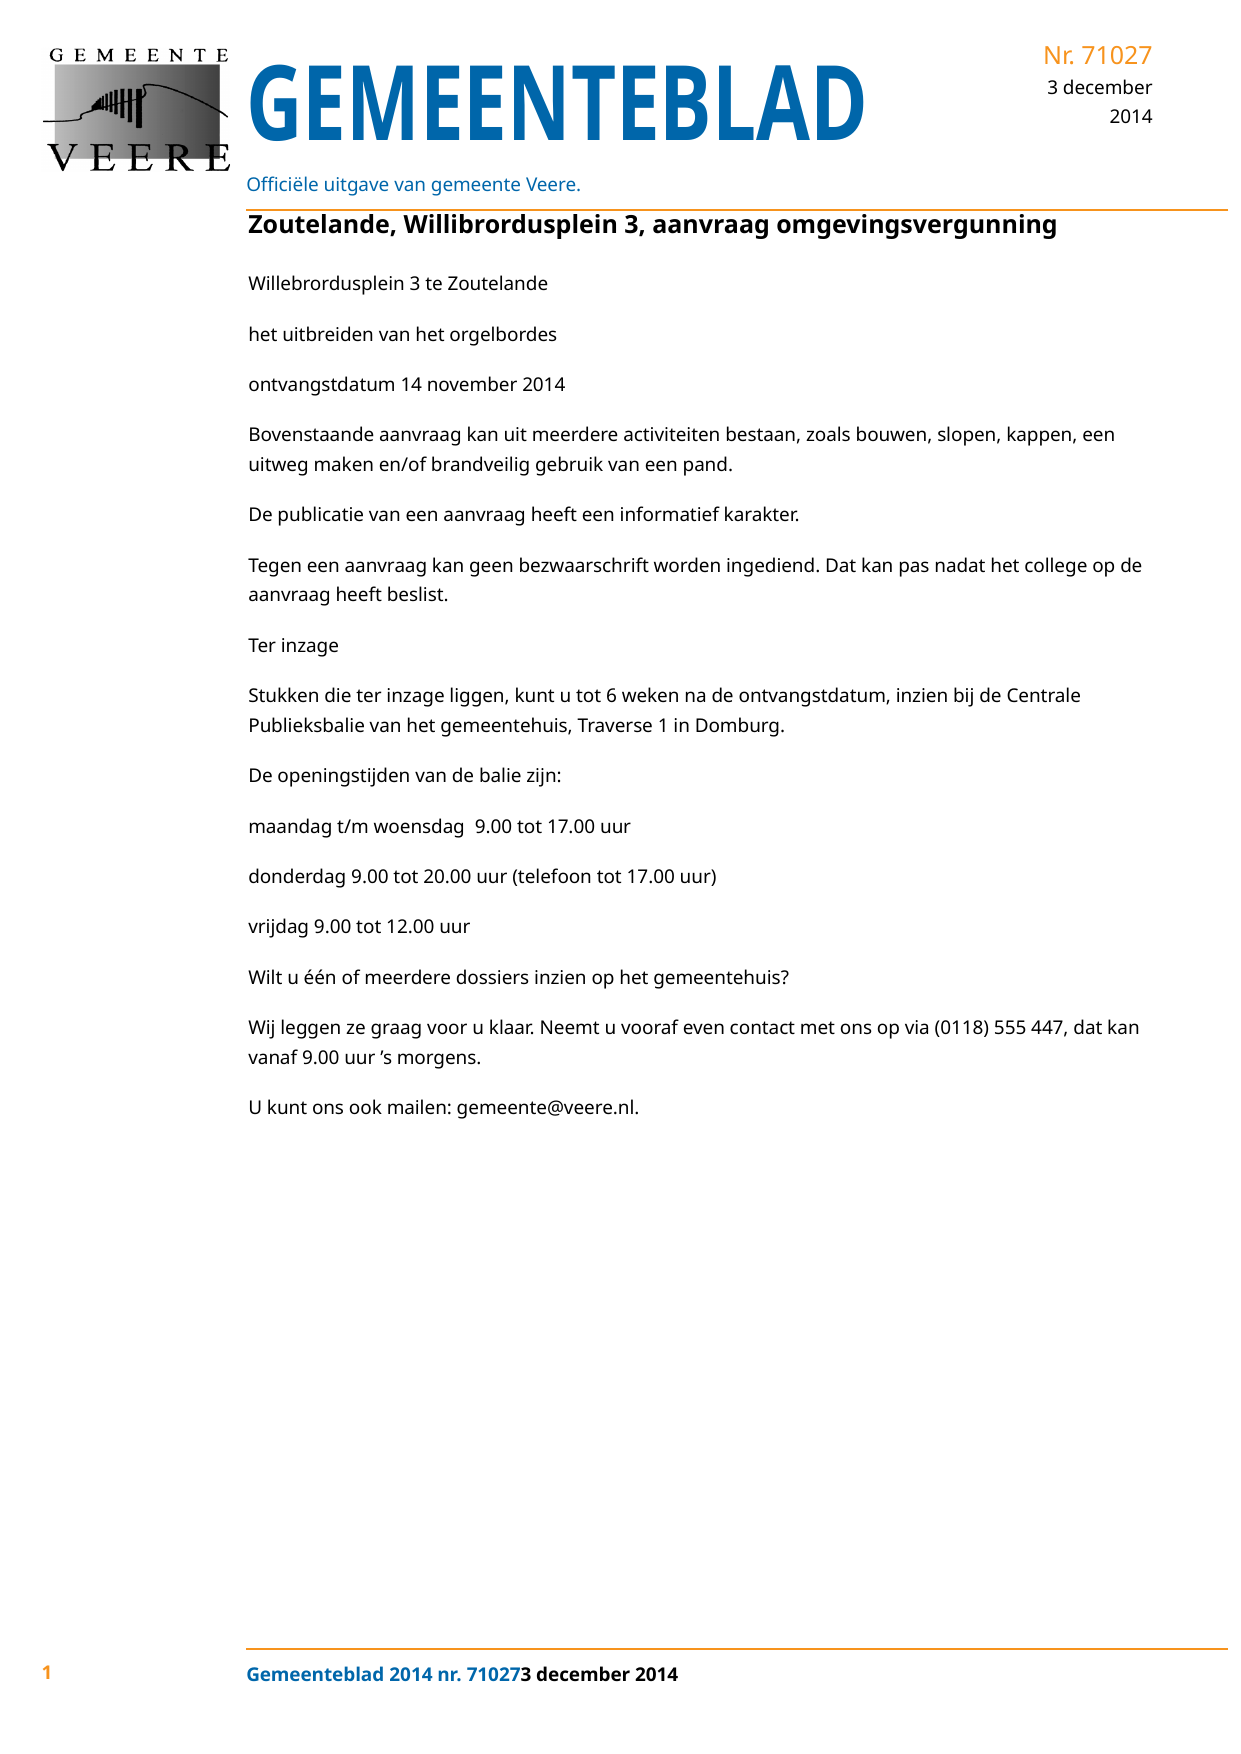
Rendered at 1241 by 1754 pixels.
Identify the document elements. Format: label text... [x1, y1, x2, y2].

text vrijdag 9.00 tot 12.00 uur [248, 914, 1152, 939]
text donderdag 9.00 tot 20.00 uur (telefoon tot 17.00 uur) [248, 863, 1152, 889]
text De openingstijden van de balie zijn: [248, 762, 1152, 788]
text Ter inzage [248, 632, 1152, 658]
text het uitbreiden van het orgelbordes [248, 321, 1152, 346]
text ontvangstdatum 14 november 2014 [248, 371, 1152, 397]
picture [41, 47, 231, 172]
text maandag t/m woensdag 9.00 tot 17.00 uur [248, 813, 1152, 838]
text Stukken die ter inzage liggen, kunt u tot 6 weken na de ontvangstdatum, inzien bij de Centrale Publieksbalie van het gemeentehuis, Traverse 1 in Domburg. [248, 682, 1152, 738]
text Willebrordusplein 3 te Zoutelande [248, 270, 1152, 296]
text Wilt u één of meerdere dossiers inzien op het gemeentehuis? [248, 964, 1152, 990]
text Wij leggen ze graag voor u klaar. Neemt u vooraf even contact met ons op via (0118) 555 447, dat kan vanaf 9.00 uur ’s morgens. [248, 1014, 1152, 1070]
text De publicatie van een aanvraag heeft een informatief karakter. [248, 502, 1152, 527]
text Zoutelande, Willibrordusplein 3, aanvraag omgevingsvergunning [248, 211, 1152, 241]
text Tegen een aanvraag kan geen bezwaarschrift worden ingediend. Dat kan pas nadat het college op de aanvraag heeft beslist. [248, 552, 1152, 607]
text U kunt ons ook mailen: gemeente@veere.nl. [248, 1094, 1152, 1120]
text Bovenstaande aanvraag kan uit meerdere activiteiten bestaan, zoals bouwen, slopen, kappen, een uitweg maken en/of brandveilig gebruik van een pand. [248, 422, 1152, 477]
